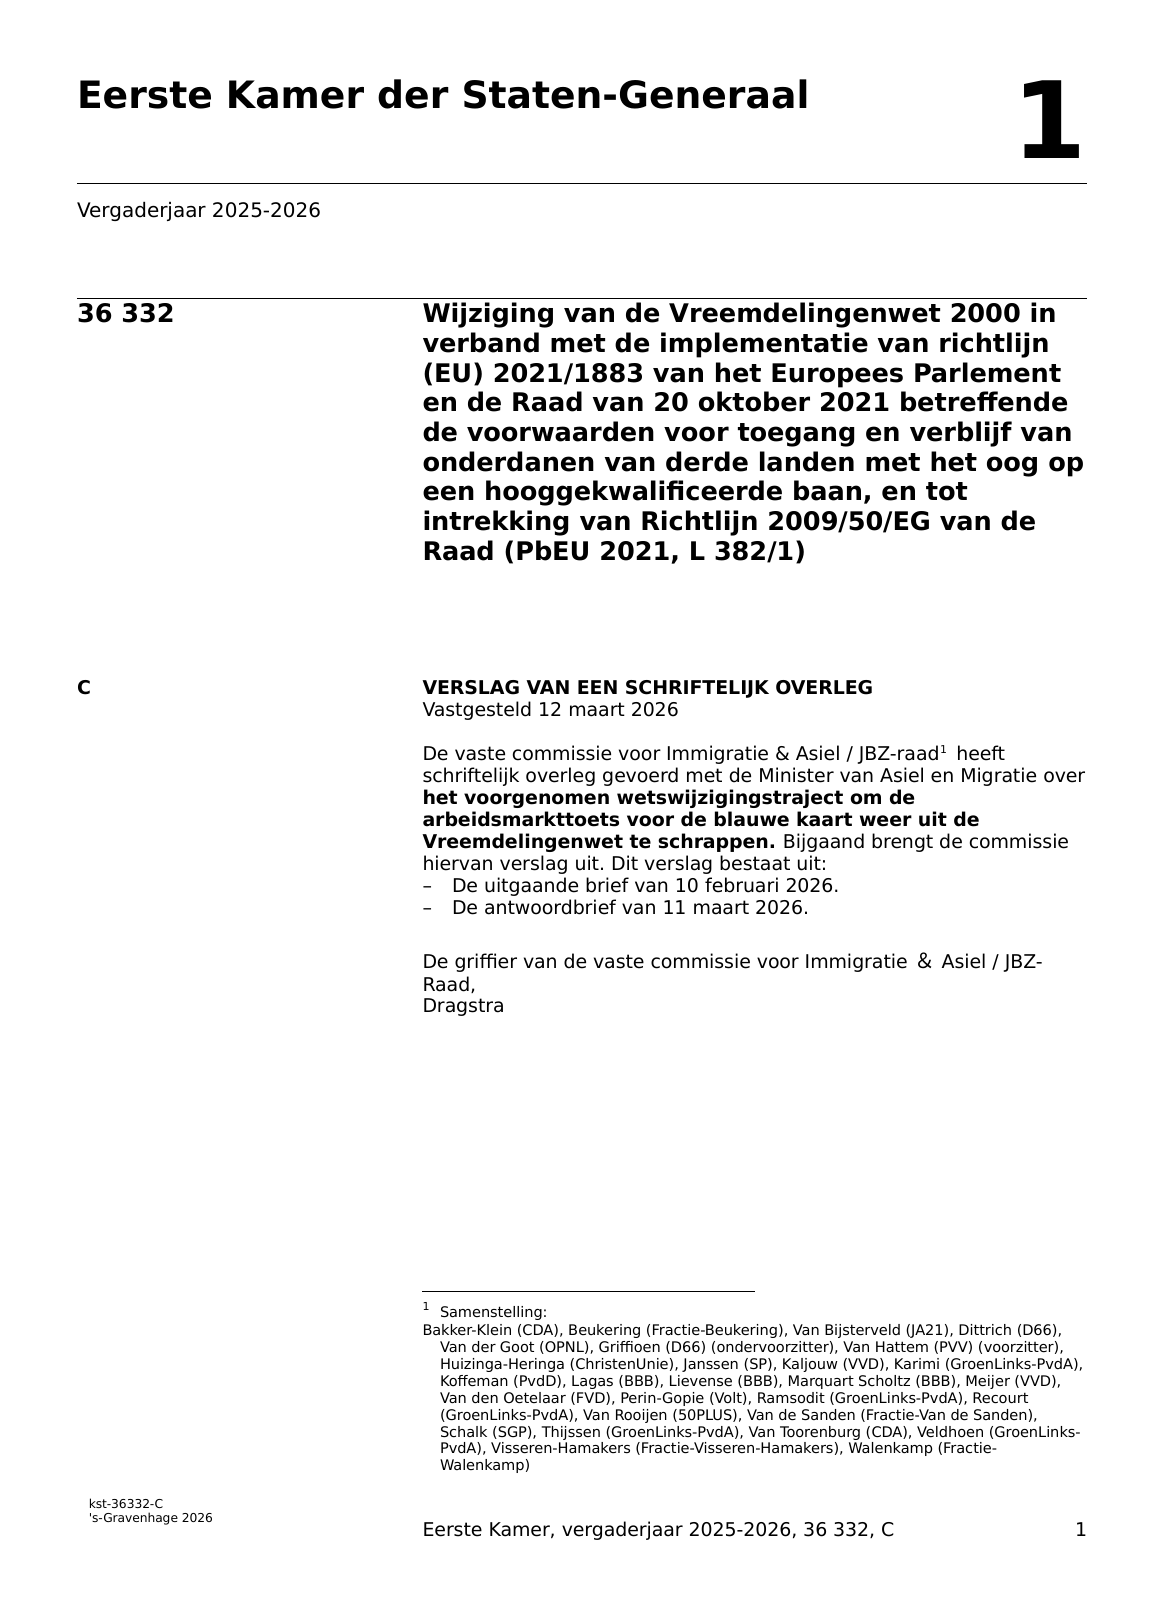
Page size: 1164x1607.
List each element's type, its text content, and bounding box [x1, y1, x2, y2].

text kst-36332-C [88, 1497, 323, 1511]
table_header Eerste Kamer der Staten-Generaal [77, 59, 886, 183]
text De vaste commissie voor Immigratie & Asiel / JBZ-raad heeft schriftelijk overleg gevoerd met de Minister van Asiel en Migratie over het voorgenomen wetswijzigingstraject om de arbeidsmarkttoets voor de blauwe kaart weer uit de Vreemdelingenwet te schrappen. Bijgaand brengt de commissie hiervan verslag uit. Dit verslag bestaat uit: [422, 743, 1087, 875]
text – De uitgaande brief van 10 februari 2026. [422, 875, 1087, 897]
text – De antwoordbrief van 11 maart 2026. [422, 897, 1087, 919]
text Vastgesteld 12 maart 2026 [422, 699, 1087, 721]
table_cell Vergaderjaar 2025-2026 [77, 184, 1087, 298]
subtitle C VERSLAG VAN EEN SCHRIFTELIJK OVERLEG [77, 677, 1087, 699]
text De griffier van de vaste commissie voor Immigratie ＆ Asiel / JBZ-Raad, Dragstra [422, 949, 1087, 1017]
text Samenstelling: [422, 1300, 1087, 1322]
text 's-Gravenhage 2026 [88, 1511, 323, 1525]
text Bakker-Klein (CDA), Beukering (Fractie-Beukering), Van Bijsterveld (JA21), Dittrich (D66), Van der Goot (OPNL), Griffioen (D66) (ondervoorzitter), Van Hattem (PVV) (voorzitter), Huizinga-Heringa (ChristenUnie), Janssen (SP), Kaljouw (VVD), Karimi (GroenLinks-PvdA), Koffeman (PvdD), Lagas (BBB), Lievense (BBB), Marquart Scholtz (BBB), Meijer (VVD), Van den Oetelaar (FVD), Perin-Gopie (Volt), Ramsodit (GroenLinks-PvdA), Recourt (GroenLinks-PvdA), Van Rooijen (50PLUS), Van de Sanden (Fractie-Van de Sanden), Schalk (SGP), Thijssen (GroenLinks-PvdA), Van Toorenburg (CDA), Veldhoen (GroenLinks-PvdA), Visseren-Hamakers (Fractie-Visseren-Hamakers), Walenkamp (Fractie-Walenkamp) [422, 1322, 1087, 1474]
subtitle 36 332 Wijziging van de Vreemdelingenwet 2000 in verband met de implementatie van richtlijn (EU) 2021/1883 van het Europees Parlement en de Raad van 20 oktober 2021 betreffende de voorwaarden voor toegang en verblijf van onderdanen van derde landen met het oog op een hooggekwalificeerde baan, en tot intrekking van Richtlijn 2009/50/EG van de Raad (PbEU 2021, L 382/1) [77, 299, 1087, 566]
table_header 1 [886, 59, 1087, 183]
